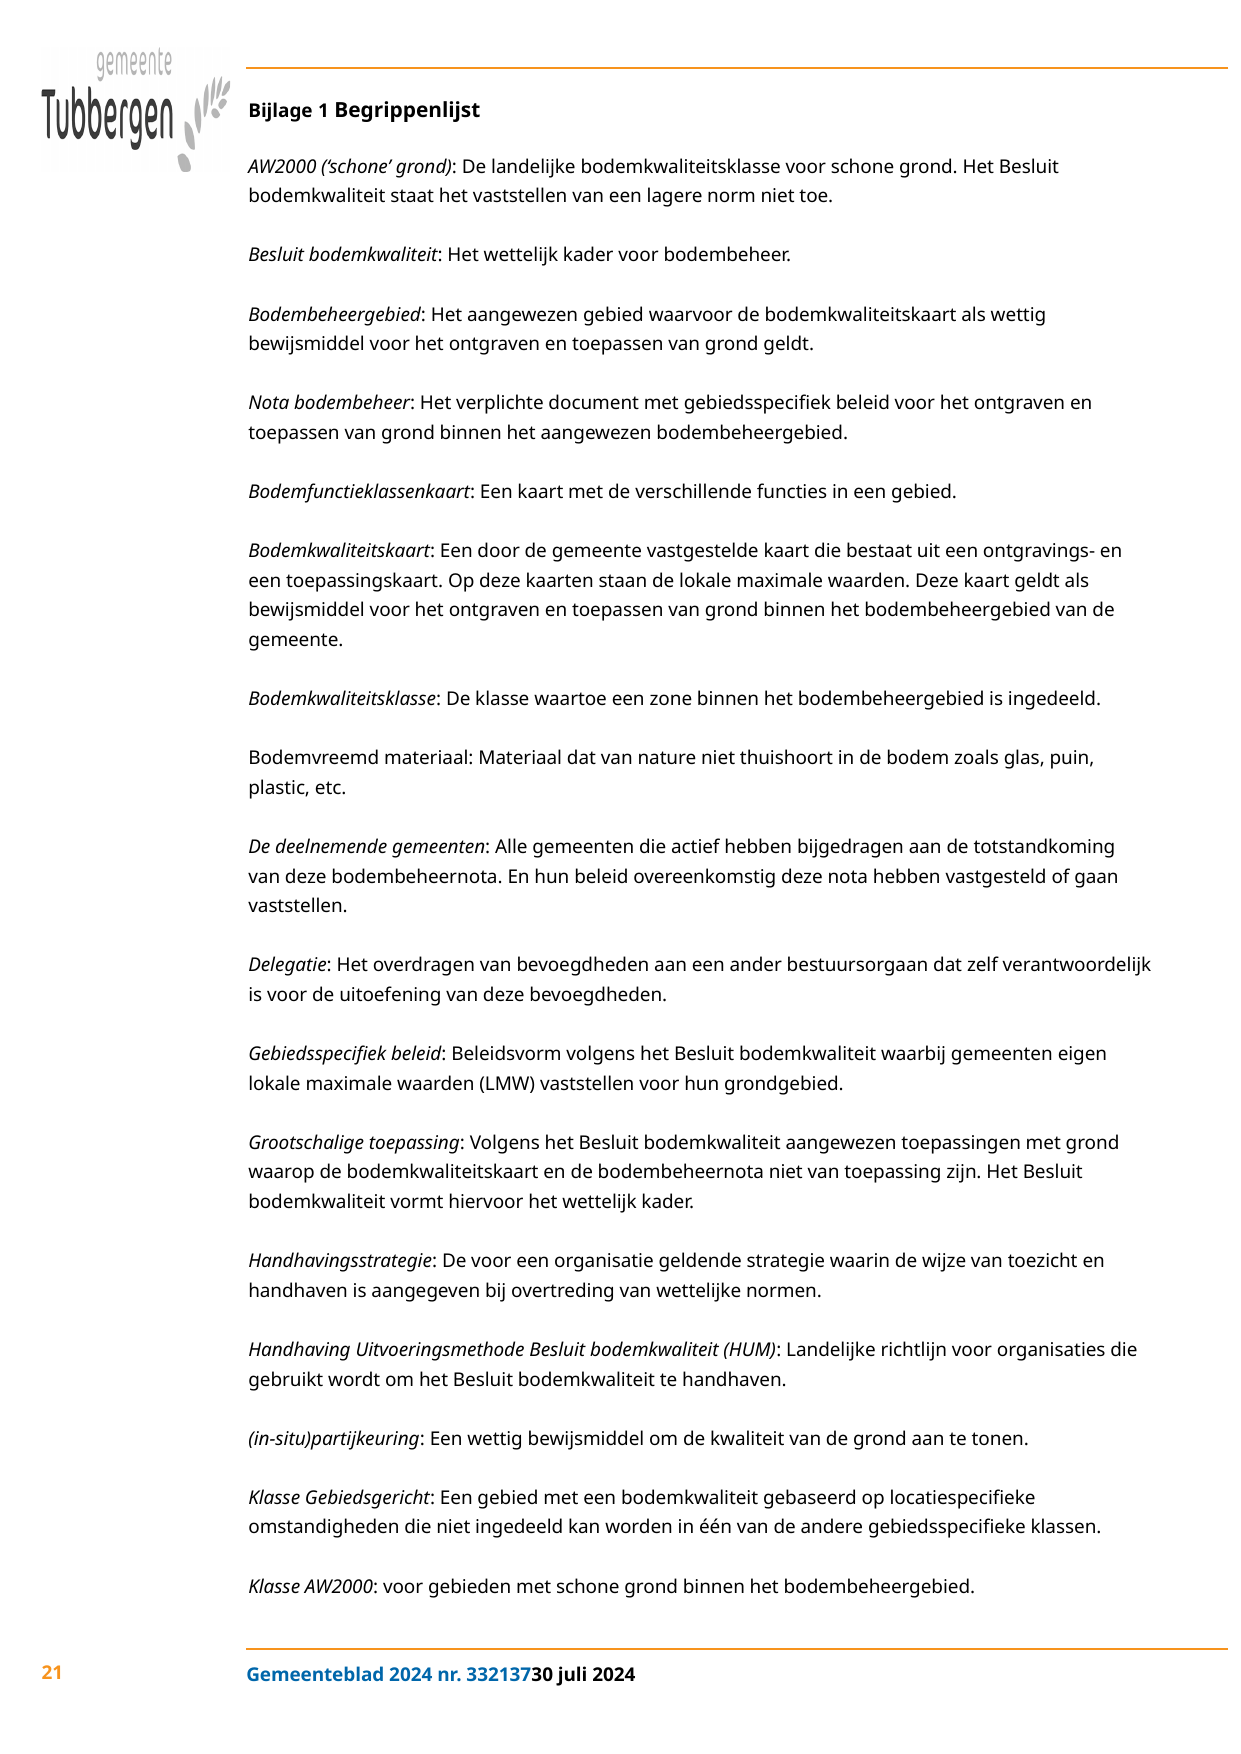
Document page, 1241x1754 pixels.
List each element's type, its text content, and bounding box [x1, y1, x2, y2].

text Delegatie: Het overdragen van bevoegdheden aan een ander bestuursorgaan dat zelf verantwoordelijk is voor de uitoefening van deze bevoegdheden. [248, 952, 1152, 1007]
text Gebiedsspecifiek beleid: Beleidsvorm volgens het Besluit bodemkwaliteit waarbij gemeenten eigen lokale maximale waarden (LMW) vaststellen voor hun grondgebied. [248, 1040, 1152, 1096]
text Klasse Gebiedsgericht: Een gebied met een bodemkwaliteit gebaseerd op locatiespecifieke omstandigheden die niet ingedeeld kan worden in één van de andere gebiedsspecifieke klassen. [248, 1484, 1152, 1539]
text De deelnemende gemeenten: Alle gemeenten die actief hebben bijgedragen aan de totstandkoming van deze bodembeheernota. En hun beleid overeenkomstig deze nota hebben vastgesteld of gaan vaststellen. [248, 833, 1152, 918]
text Klasse AW2000: voor gebieden met schone grond binnen het bodembeheergebied. [248, 1573, 1152, 1599]
text Besluit bodemkwaliteit: Het wettelijk kader voor bodembeheer. [248, 242, 1152, 267]
text Bodemkwaliteitskaart: Een door de gemeente vastgestelde kaart die bestaat uit een ontgravings- en een toepassingskaart. Op deze kaarten staan de lokale maximale waarden. Deze kaart geldt als bewijsmiddel voor het ontgraven en toepassen van grond binnen het bodembeheergebied van de gemeente. [248, 537, 1152, 652]
text Bijlage 1 Begrippenlijst [248, 95, 1152, 123]
text Bodemkwaliteitsklasse: De klasse waartoe een zone binnen het bodembeheergebied is ingedeeld. [248, 685, 1152, 711]
text (in-situ)partijkeuring: Een wettig bewijsmiddel om de kwaliteit van de grond aan te tonen. [248, 1425, 1152, 1451]
text Bodemvreemd materiaal: Materiaal dat van nature niet thuishoort in de bodem zoals glas, puin, plastic, etc. [248, 744, 1152, 800]
picture [41, 47, 231, 172]
text Handhaving Uitvoeringsmethode Besluit bodemkwaliteit (HUM): Landelijke richtlijn voor organisaties die gebruikt wordt om het Besluit bodemkwaliteit te handhaven. [248, 1336, 1152, 1392]
text AW2000 (‘schone’ grond): De landelijke bodemkwaliteitsklasse voor schone grond. Het Besluit bodemkwaliteit staat het vaststellen van een lagere norm niet toe. [248, 153, 1152, 208]
text Grootschalige toepassing: Volgens het Besluit bodemkwaliteit aangewezen toepassingen met grond waarop de bodemkwaliteitskaart en de bodembeheernota niet van toepassing zijn. Het Besluit bodemkwaliteit vormt hiervoor het wettelijk kader. [248, 1129, 1152, 1214]
text Bodembeheergebied: Het aangewezen gebied waarvoor de bodemkwaliteitskaart als wettig bewijsmiddel voor het ontgraven en toepassen van grond geldt. [248, 301, 1152, 356]
text Nota bodembeheer: Het verplichte document met gebiedsspecifiek beleid voor het ontgraven en toepassen van grond binnen het aangewezen bodembeheergebied. [248, 389, 1152, 445]
text Handhavingsstrategie: De voor een organisatie geldende strategie waarin de wijze van toezicht en handhaven is aangegeven bij overtreding van wettelijke normen. [248, 1247, 1152, 1303]
text Bodemfunctieklassenkaart: Een kaart met de verschillende functies in een gebied. [248, 478, 1152, 504]
